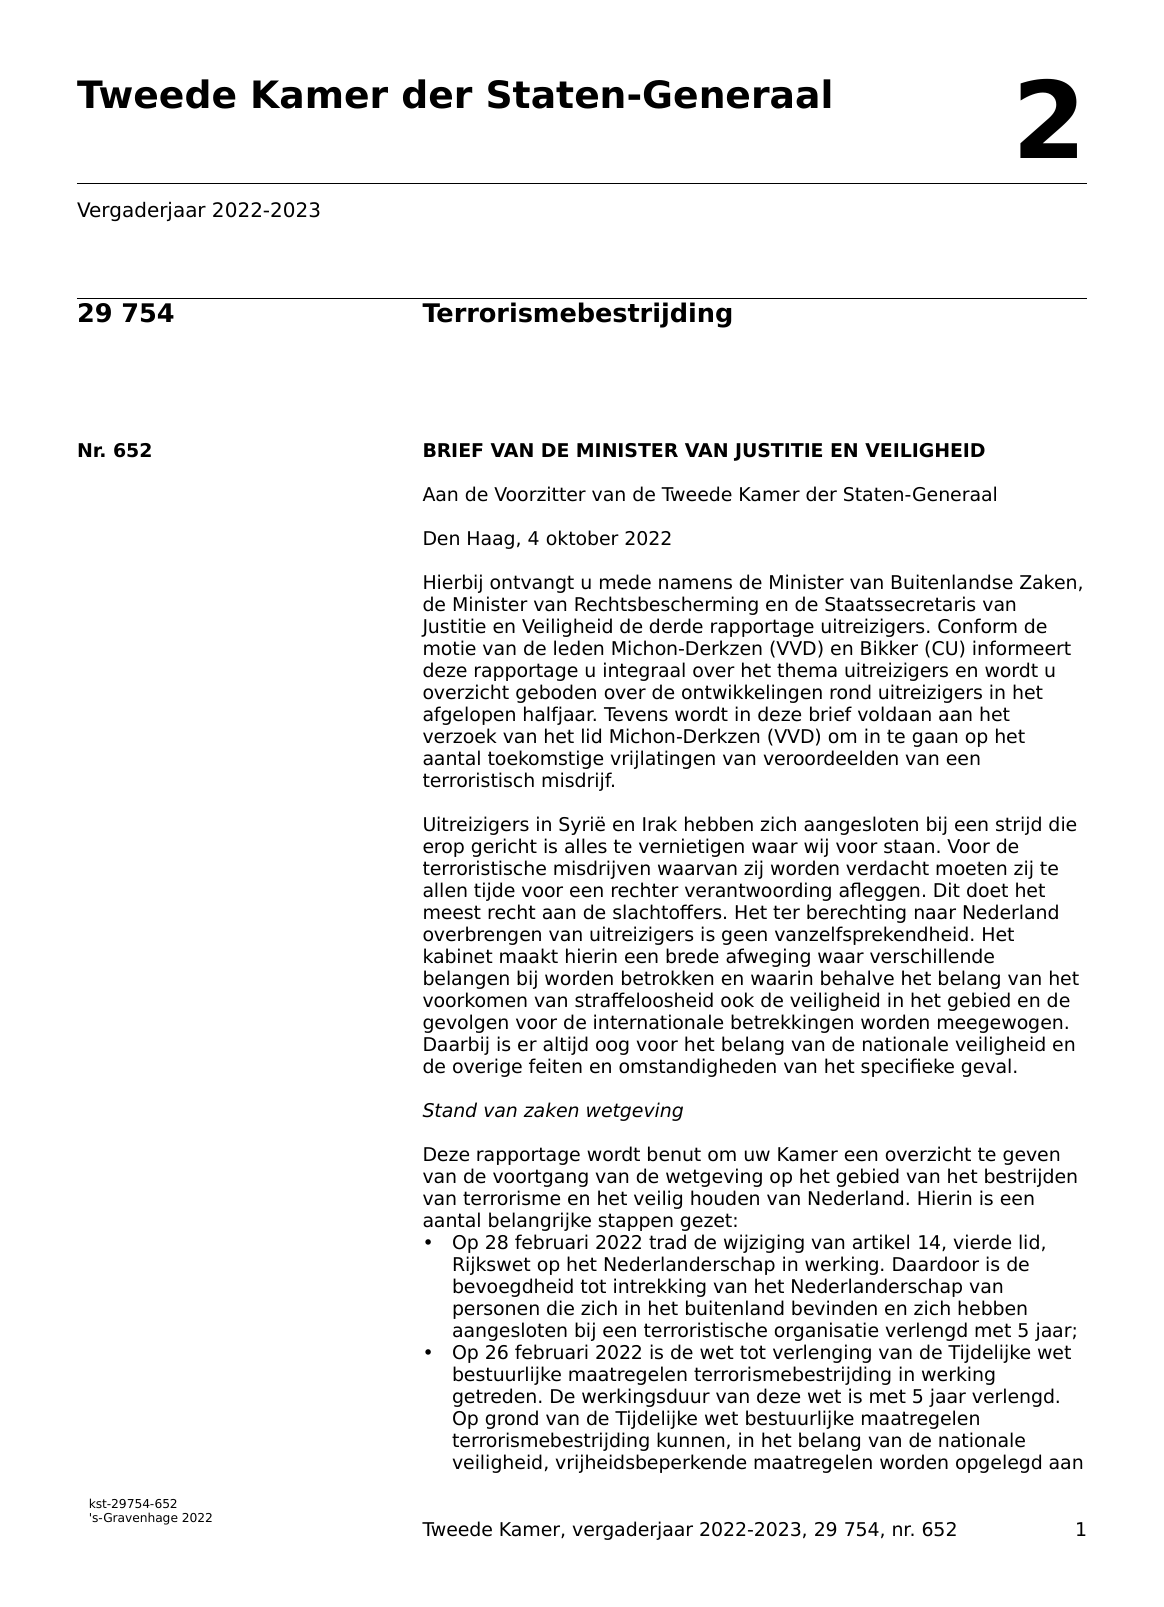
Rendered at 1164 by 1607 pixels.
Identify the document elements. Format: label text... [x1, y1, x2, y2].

text Den Haag, 4 oktober 2022 [422, 528, 1087, 550]
subtitle Nr. 652 BRIEF VAN DE MINISTER VAN JUSTITIE EN VEILIGHEID [77, 440, 1087, 462]
subtitle Stand van zaken wetgeving [422, 1100, 1087, 1122]
table_cell Vergaderjaar 2022-2023 [77, 184, 1087, 298]
text • Op 28 februari 2022 trad de wijziging van artikel 14, vierde lid, Rijkswet op het Nederlanderschap in werking. Daardoor is de bevoegdheid tot intrekking van het Nederlanderschap van personen die zich in het buitenland bevinden en zich hebben aangesloten bij een terroristische organisatie verlengd met 5 jaar; [422, 1232, 1087, 1342]
text Uitreizigers in Syrië en Irak hebben zich aangesloten bij een strijd die erop gericht is alles te vernietigen waar wij voor staan. Voor de terroristische misdrijven waarvan zij worden verdacht moeten zij te allen tijde voor een rechter verantwoording afleggen. Dit doet het meest recht aan de slachtoffers. Het ter berechting naar Nederland overbrengen van uitreizigers is geen vanzelfsprekendheid. Het kabinet maakt hierin een brede afweging waar verschillende belangen bij worden betrokken en waarin behalve het belang van het voorkomen van straffeloosheid ook de veiligheid in het gebied en de gevolgen voor de internationale betrekkingen worden meegewogen. Daarbij is er altijd oog voor het belang van de nationale veiligheid en de overige feiten en omstandigheden van het specifieke geval. [422, 814, 1087, 1078]
table_header Tweede Kamer der Staten-Generaal [77, 59, 886, 183]
text Deze rapportage wordt benut om uw Kamer een overzicht te geven van de voortgang van de wetgeving op het gebied van het bestrijden van terrorisme en het veilig houden van Nederland. Hierin is een aantal belangrijke stappen gezet: [422, 1144, 1087, 1232]
table_header 2 [886, 59, 1087, 183]
text • Op 26 februari 2022 is de wet tot verlenging van de Tijdelijke wet bestuurlijke maatregelen terrorismebestrijding in werking getreden. De werkingsduur van deze wet is met 5 jaar verlengd. Op grond van de Tijdelijke wet bestuurlijke maatregelen terrorismebestrijding kunnen, in het belang van de nationale veiligheid, vrijheidsbeperkende maatregelen worden opgelegd aan [422, 1342, 1087, 1474]
text kst-29754-652 [88, 1497, 323, 1511]
text 's-Gravenhage 2022 [88, 1511, 323, 1525]
text Hierbij ontvangt u mede namens de Minister van Buitenlandse Zaken, de Minister van Rechtsbescherming en de Staatssecretaris van Justitie en Veiligheid de derde rapportage uitreizigers. Conform de motie van de leden Michon-Derkzen (VVD) en Bikker (CU) informeert deze rapportage u integraal over het thema uitreizigers en wordt u overzicht geboden over de ontwikkelingen rond uitreizigers in het afgelopen halfjaar. Tevens wordt in deze brief voldaan aan het verzoek van het lid Michon-Derkzen (VVD) om in te gaan op het aantal toekomstige vrijlatingen van veroordeelden van een terroristisch misdrijf. [422, 572, 1087, 792]
text Aan de Voorzitter van de Tweede Kamer der Staten-Generaal [422, 484, 1087, 506]
subtitle 29 754 Terrorismebestrijding [77, 299, 1087, 329]
